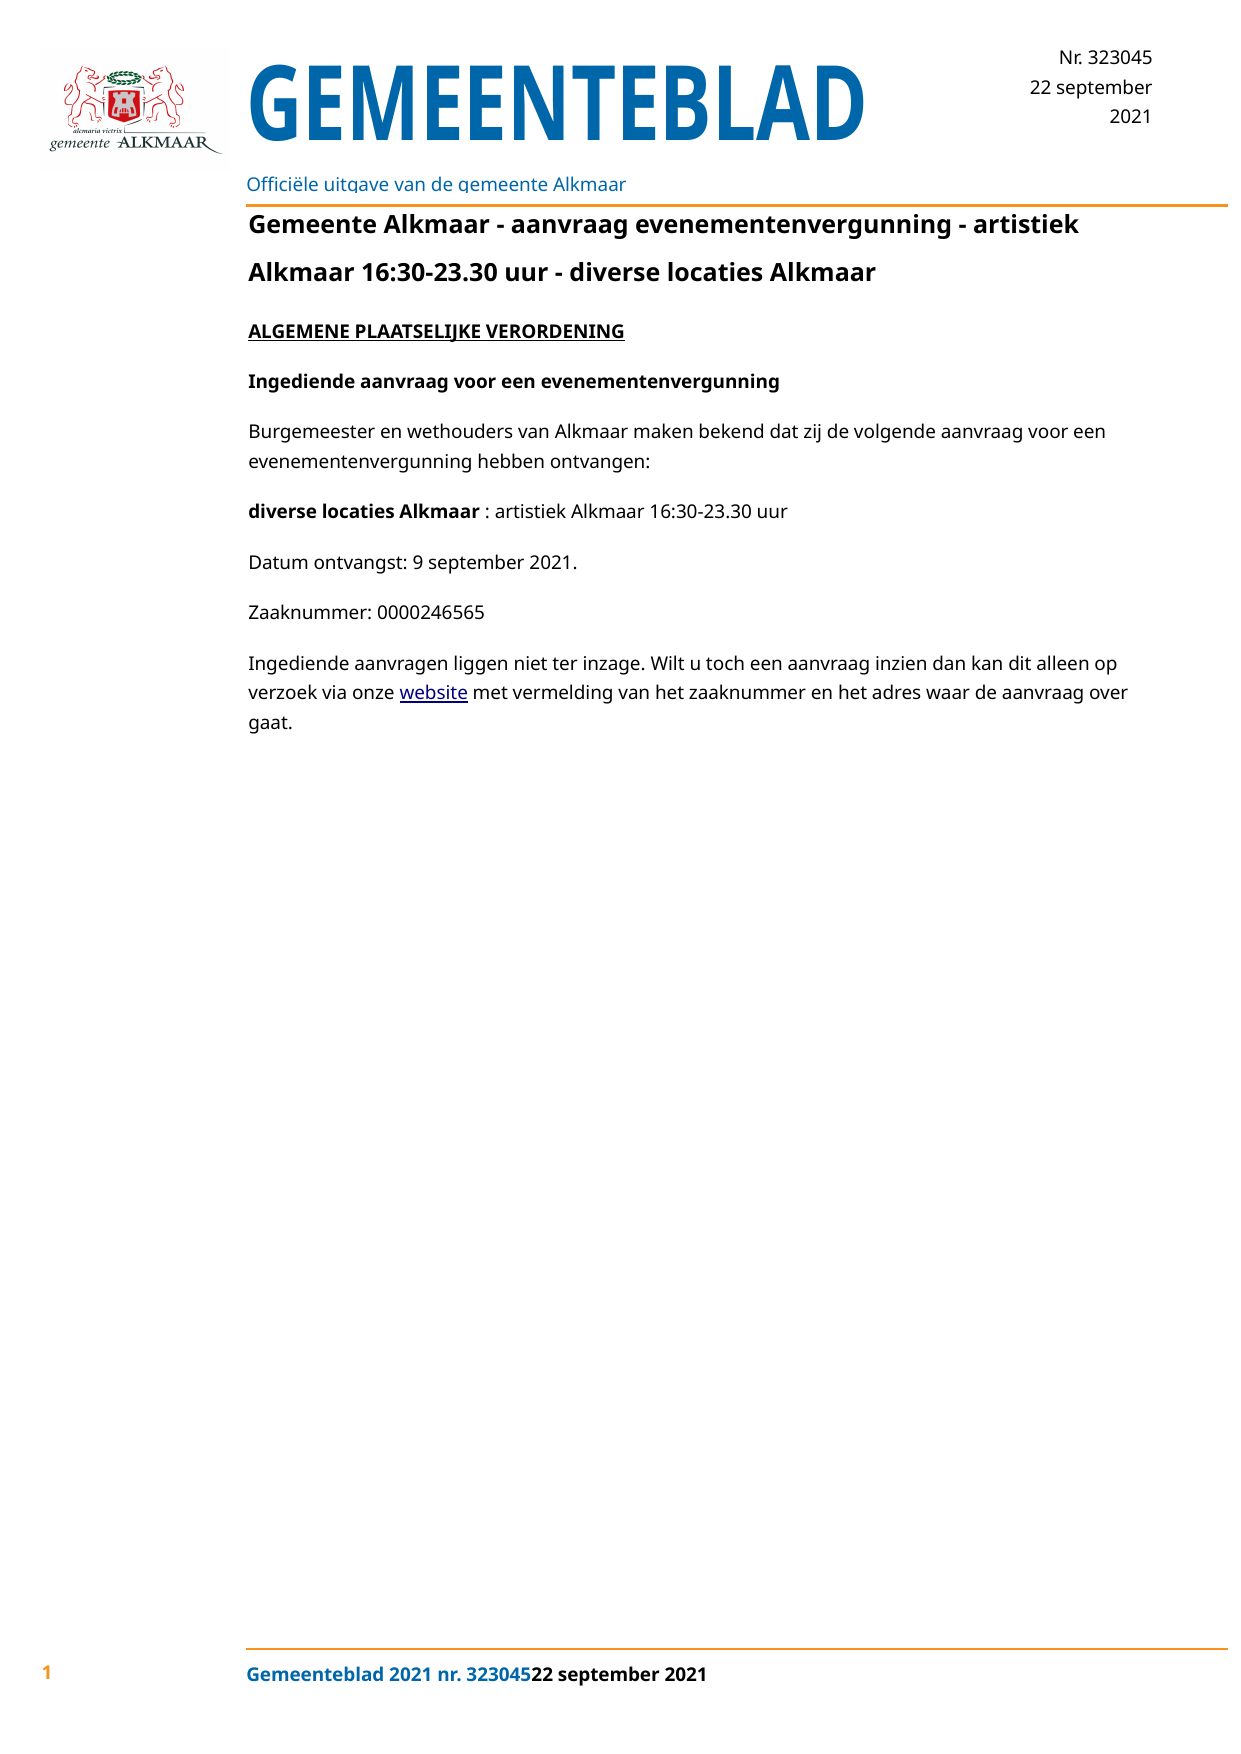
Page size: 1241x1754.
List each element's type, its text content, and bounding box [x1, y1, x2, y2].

text Burgemeester en wethouders van Alkmaar maken bekend dat zij de volgende aanvraag voor een evenementenvergunning hebben ontvangen: [248, 419, 1152, 474]
picture [41, 47, 231, 172]
text Ingediende aanvraag voor een evenementenvergunning [248, 368, 1152, 394]
text ALGEMENE PLAATSELIJKE VERORDENING [248, 318, 1152, 344]
text diverse locaties Alkmaar : artistiek Alkmaar 16:30-23.30 uur [248, 499, 1152, 524]
text Zaaknummer: 0000246565 [248, 599, 1152, 625]
text Datum ontvangst: 9 september 2021. [248, 549, 1152, 575]
text Gemeente Alkmaar - aanvraag evenementenvergunning - artistiek Alkmaar 16:30-23.30 uur - diverse locaties Alkmaar [248, 207, 1152, 288]
text Ingediende aanvragen liggen niet ter inzage. Wilt u toch een aanvraag inzien dan kan dit alleen op verzoek via onze website met vermelding van het zaaknummer en het adres waar de aanvraag over gaat. [248, 650, 1152, 735]
